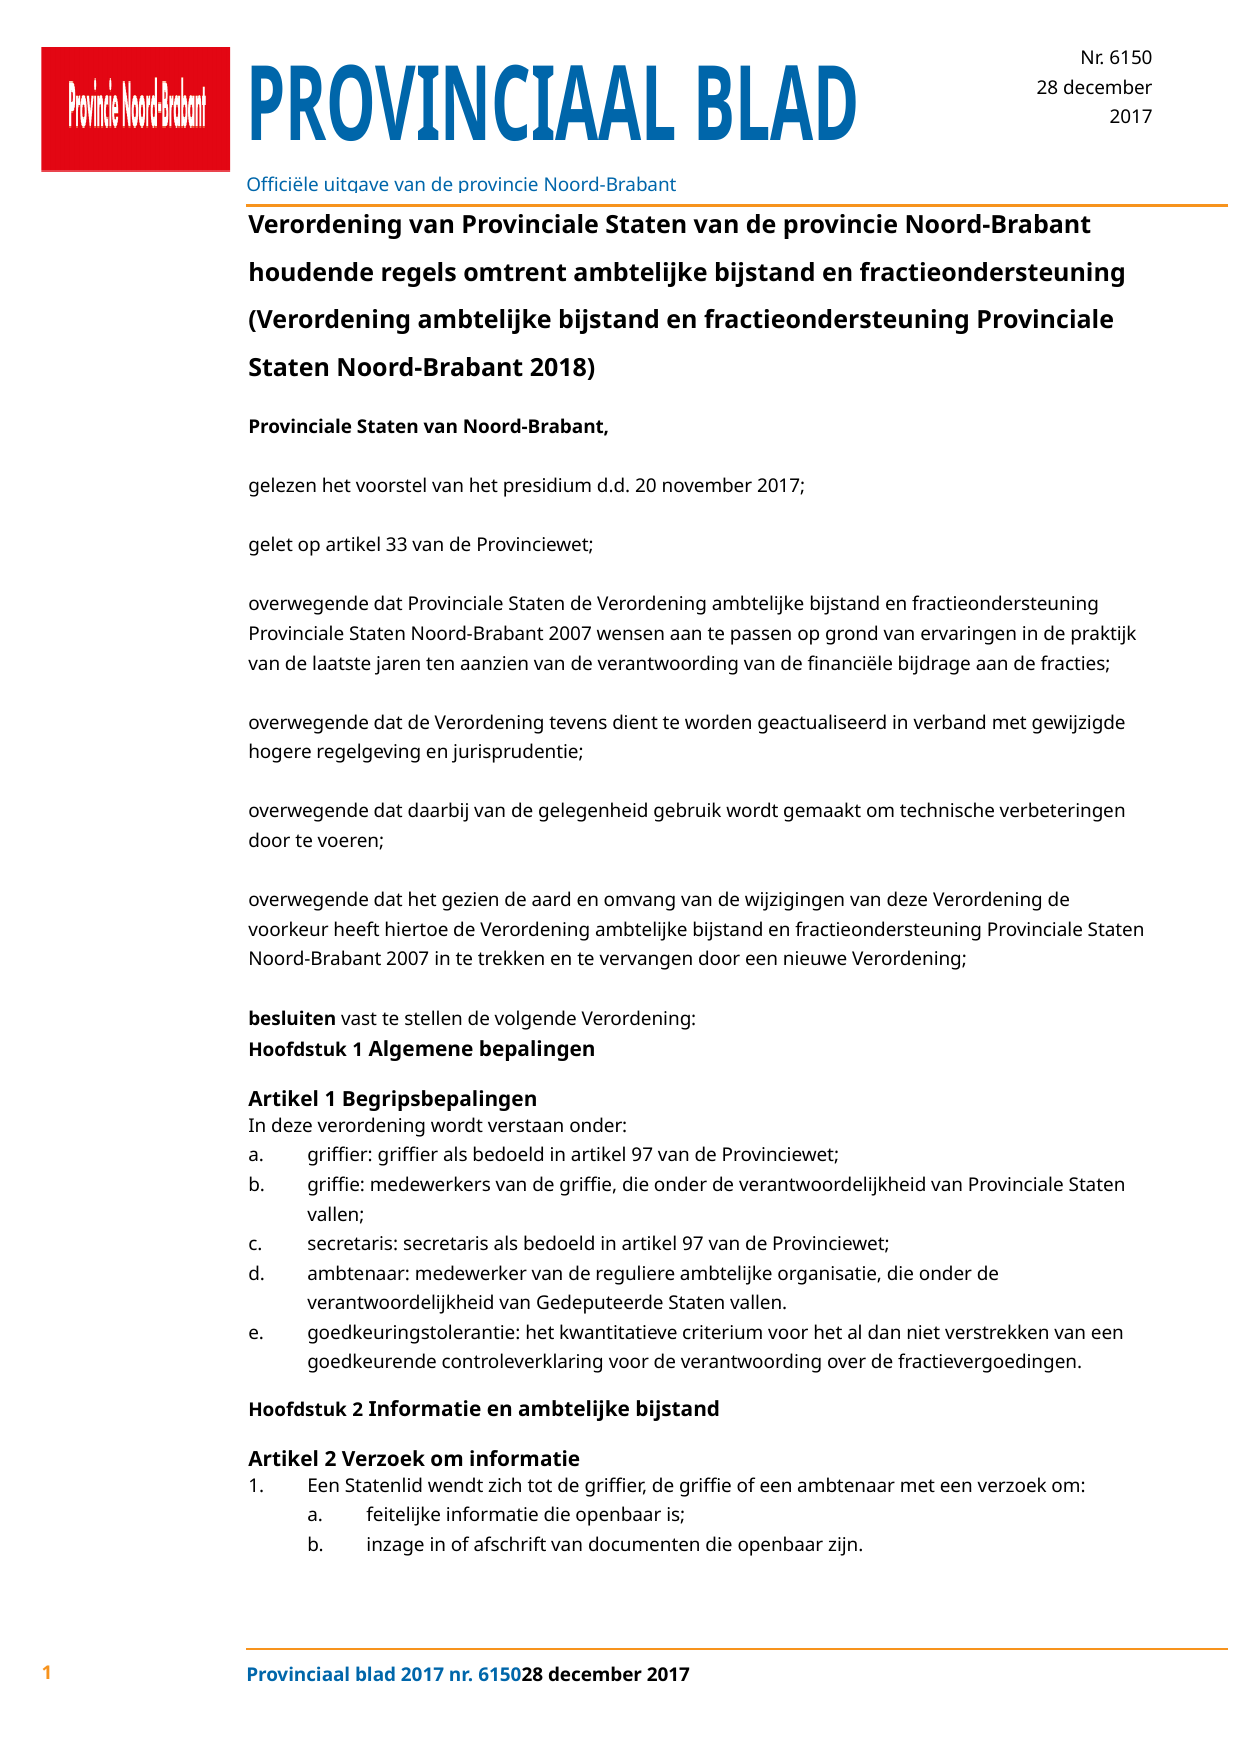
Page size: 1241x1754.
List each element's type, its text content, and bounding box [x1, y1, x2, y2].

text Artikel 1 Begripsbepalingen [248, 1084, 1152, 1112]
list griffier: griffier als bedoeld in artikel 97 van de Provinciewet; [248, 1142, 1152, 1167]
list Een Statenlid wendt zich tot de griffier, de griffie of een ambtenaar met een verzoek om: [248, 1472, 1152, 1498]
list inzage in of afschrift van documenten die openbaar zijn. [307, 1531, 1152, 1557]
text gelet op artikel 33 van de Provinciewet; [248, 531, 1152, 557]
text overwegende dat daarbij van de gelegenheid gebruik wordt gemaakt om technische verbeteringen door te voeren; [248, 798, 1152, 853]
text In deze verordening wordt verstaan onder: [248, 1112, 1152, 1138]
text overwegende dat het gezien de aard en omvang van de wijzigingen van deze Verordening de voorkeur heeft hiertoe de Verordening ambtelijke bijstand en fractieondersteuning Provinciale Staten Noord-Brabant 2007 in te trekken en te vervangen door een nieuwe Verordening; [248, 886, 1152, 971]
text Provinciale Staten van Noord-Brabant, [248, 413, 1152, 439]
list ambtenaar: medewerker van de reguliere ambtelijke organisatie, die onder de verantwoordelijkheid van Gedeputeerde Staten vallen. [248, 1260, 1152, 1315]
text Verordening van Provinciale Staten van de provincie Noord-Brabant houdende regels omtrent ambtelijke bijstand en fractieondersteuning (Verordening ambtelijke bijstand en fractieondersteuning Provinciale Staten Noord-Brabant 2018) [248, 207, 1152, 384]
picture [41, 47, 231, 172]
text gelezen het voorstel van het presidium d.d. 20 november 2017; [248, 472, 1152, 498]
list secretaris: secretaris als bedoeld in artikel 97 van de Provinciewet; [248, 1230, 1152, 1256]
list griffie: medewerkers van de griffie, die onder de verantwoordelijkheid van Provinciale Staten vallen; [248, 1171, 1152, 1227]
text Hoofdstuk 1 Algemene bepalingen [248, 1034, 1152, 1063]
text besluiten vast te stellen de volgende Verordening: [248, 1005, 1152, 1031]
list goedkeuringstolerantie: het kwantitatieve criterium voor het al dan niet verstrekken van een goedkeurende controleverklaring voor de verantwoording over de fractievergoedingen. [248, 1319, 1152, 1374]
text Artikel 2 Verzoek om informatie [248, 1444, 1152, 1472]
text overwegende dat Provinciale Staten de Verordening ambtelijke bijstand en fractieondersteuning Provinciale Staten Noord-Brabant 2007 wensen aan te passen op grond van ervaringen in de praktijk van de laatste jaren ten aanzien van de verantwoording van de financiële bijdrage aan de fracties; [248, 591, 1152, 676]
list feitelijke informatie die openbaar is; [307, 1502, 1152, 1527]
text Hoofdstuk 2 Informatie en ambtelijke bijstand [248, 1394, 1152, 1423]
text overwegende dat de Verordening tevens dient te worden geactualiseerd in verband met gewijzigde hogere regelgeving en jurisprudentie; [248, 709, 1152, 764]
